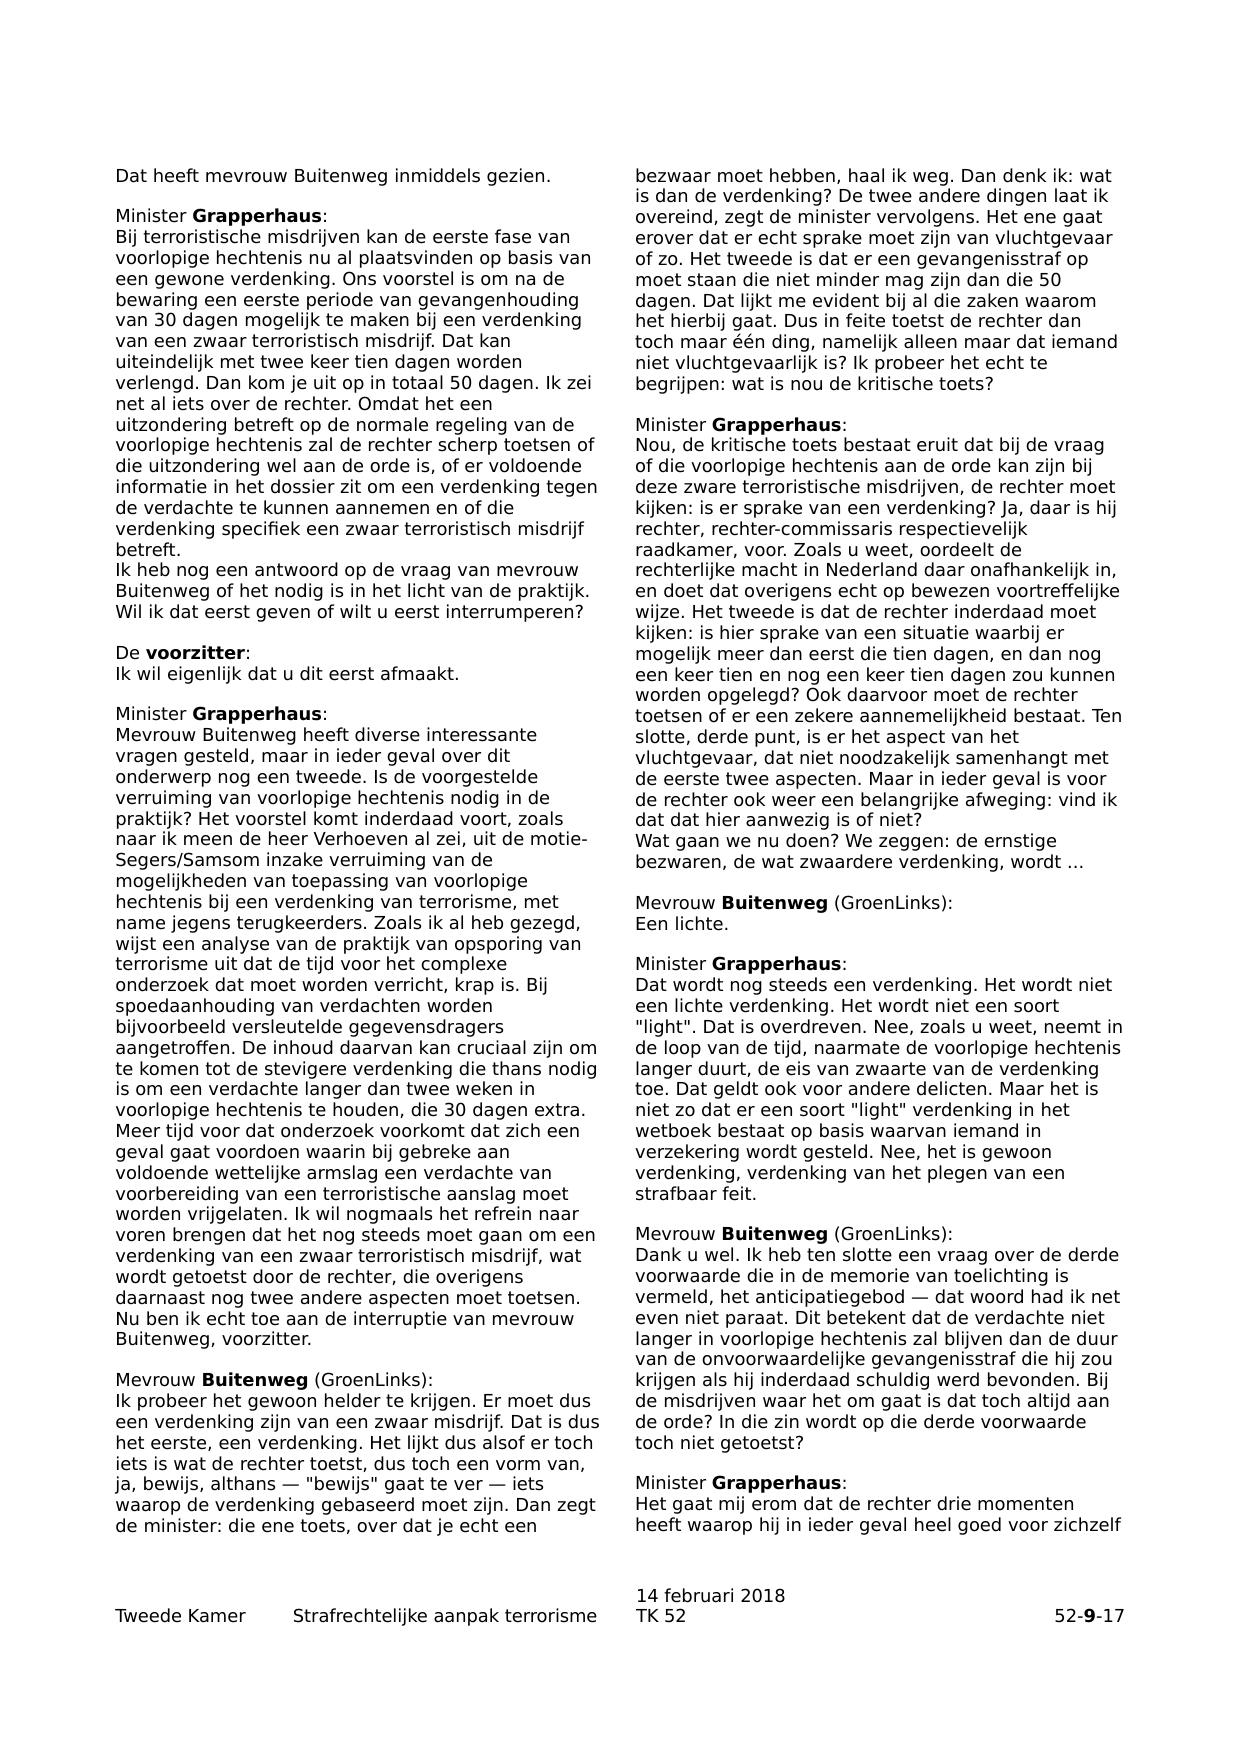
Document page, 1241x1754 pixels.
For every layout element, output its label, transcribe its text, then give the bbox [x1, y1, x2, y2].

text Mevrouw Buitenweg (GroenLinks): [635, 893, 1125, 913]
text Minister Grapperhaus: [115, 704, 605, 725]
text Dank u wel. Ik heb ten slotte een vraag over de derde voorwaarde die in de memorie van toelichting is vermeld, het anticipatiegebod — dat woord had ik net even niet paraat. Dit betekent dat de verdachte niet langer in voorlopige hechtenis zal blijven dan de duur van de onvoorwaardelijke gevangenisstraf die hij zou krijgen als hij inderdaad schuldig werd bevonden. Bij de misdrijven waar het om gaat is dat toch altijd aan de orde? In die zin wordt op die derde voorwaarde toch niet getoetst? [635, 1245, 1125, 1453]
text Het gaat mij erom dat de rechter drie momenten heeft waarop hij in ieder geval heel goed voor zichzelf [635, 1494, 1125, 1536]
text Minister Grapperhaus: [635, 414, 1125, 435]
text bezwaar moet hebben, haal ik weg. Dan denk ik: wat is dan de verdenking? De twee andere dingen laat ik overeind, zegt de minister vervolgens. Het ene gaat erover dat er echt sprake moet zijn van vluchtgevaar of zo. Het tweede is dat er een gevangenisstraf op moet staan die niet minder mag zijn dan die 50 dagen. Dat lijkt me evident bij al die zaken waarom het hierbij gaat. Dus in feite toetst de rechter dan toch maar één ding, namelijk alleen maar dat iemand niet vluchtgevaarlijk is? Ik probeer het echt te begrijpen: wat is nou de kritische toets? [635, 165, 1125, 394]
text Nu ben ik echt toe aan de interruptie van mevrouw Buitenweg, voorzitter. [115, 1308, 605, 1350]
text Mevrouw Buitenweg (GroenLinks): [635, 1224, 1125, 1245]
text Minister Grapperhaus: [115, 206, 605, 227]
text Bij terroristische misdrijven kan de eerste fase van voorlopige hechtenis nu al plaatsvinden op basis van een gewone verdenking. Ons voorstel is om na de bewaring een eerste periode van gevangenhouding van 30 dagen mogelijk te maken bij een verdenking van een zwaar terroristisch misdrijf. Dat kan uiteindelijk met twee keer tien dagen worden verlengd. Dan kom je uit op in totaal 50 dagen. Ik zei net al iets over de rechter. Omdat het een uitzondering betreft op de normale regeling van de voorlopige hechtenis zal de rechter scherp toetsen of die uitzondering wel aan de orde is, of er voldoende informatie in het dossier zit om een verdenking tegen de verdachte te kunnen aannemen en of die verdenking specifiek een zwaar terroristisch misdrijf betreft. [115, 227, 605, 560]
text Wat gaan we nu doen? We zeggen: de ernstige bezwaren, de wat zwaardere verdenking, wordt ... [635, 831, 1125, 873]
text Minister Grapperhaus: [635, 1473, 1125, 1494]
text Ik probeer het gewoon helder te krijgen. Er moet dus een verdenking zijn van een zwaar misdrijf. Dat is dus het eerste, een verdenking. Het lijkt dus alsof er toch iets is wat de rechter toetst, dus toch een vorm van, ja, bewijs, althans — "bewijs" gaat te ver — iets waarop de verdenking gebaseerd moet zijn. Dan zegt de minister: die ene toets, over dat je echt een [115, 1391, 605, 1537]
text Dat heeft mevrouw Buitenweg inmiddels gezien. [115, 165, 605, 186]
text De voorzitter: [115, 643, 605, 663]
text Ik wil eigenlijk dat u dit eerst afmaakt. [115, 663, 605, 684]
text Dat wordt nog steeds een verdenking. Het wordt niet een lichte verdenking. Het wordt niet een soort "light". Dat is overdreven. Nee, zoals u weet, neemt in de loop van de tijd, naarmate de voorlopige hechtenis langer duurt, de eis van zwaarte van de verdenking toe. Dat geldt ook voor andere delicten. Maar het is niet zo dat er een soort "light" verdenking in het wetboek bestaat op basis waarvan iemand in verzekering wordt gesteld. Nee, het is gewoon verdenking, verdenking van het plegen van een strafbaar feit. [635, 975, 1125, 1204]
text Minister Grapperhaus: [635, 954, 1125, 975]
text Mevrouw Buitenweg (GroenLinks): [115, 1370, 605, 1391]
text Ik heb nog een antwoord op de vraag van mevrouw Buitenweg of het nodig is in het licht van de praktijk. Wil ik dat eerst geven of wilt u eerst interrumperen? [115, 560, 605, 623]
text Nou, de kritische toets bestaat eruit dat bij de vraag of die voorlopige hechtenis aan de orde kan zijn bij deze zware terroristische misdrijven, de rechter moet kijken: is er sprake van een verdenking? Ja, daar is hij rechter, rechter-commissaris respectievelijk raadkamer, voor. Zoals u weet, oordeelt de rechterlijke macht in Nederland daar onafhankelijk in, en doet dat overigens echt op bewezen voortreffelijke wijze. Het tweede is dat de rechter inderdaad moet kijken: is hier sprake van een situatie waarbij er mogelijk meer dan eerst die tien dagen, en dan nog een keer tien en nog een keer tien dagen zou kunnen worden opgelegd? Ook daarvoor moet de rechter toetsen of er een zekere aannemelijkheid bestaat. Ten slotte, derde punt, is er het aspect van het vluchtgevaar, dat niet noodzakelijk samenhangt met de eerste twee aspecten. Maar in ieder geval is voor de rechter ook weer een belangrijke afweging: vind ik dat dat hier aanwezig is of niet? [635, 435, 1125, 831]
text Een lichte. [635, 913, 1125, 934]
text Mevrouw Buitenweg heeft diverse interessante vragen gesteld, maar in ieder geval over dit onderwerp nog een tweede. Is de voorgestelde verruiming van voorlopige hechtenis nodig in de praktijk? Het voorstel komt inderdaad voort, zoals naar ik meen de heer Verhoeven al zei, uit de motie-Segers/Samsom inzake verruiming van de mogelijkheden van toepassing van voorlopige hechtenis bij een verdenking van terrorisme, met name jegens terugkeerders. Zoals ik al heb gezegd, wijst een analyse van de praktijk van opsporing van terrorisme uit dat de tijd voor het complexe onderzoek dat moet worden verricht, krap is. Bij spoedaanhouding van verdachten worden bijvoorbeeld versleutelde gegevensdragers aangetroffen. De inhoud daarvan kan cruciaal zijn om te komen tot de stevigere verdenking die thans nodig is om een verdachte langer dan twee weken in voorlopige hechtenis te houden, die 30 dagen extra. Meer tijd voor dat onderzoek voorkomt dat zich een geval gaat voordoen waarin bij gebreke aan voldoende wettelijke armslag een verdachte van voorbereiding van een terroristische aanslag moet worden vrijgelaten. Ik wil nogmaals het refrein naar voren brengen dat het nog steeds moet gaan om een verdenking van een zwaar terroristisch misdrijf, wat wordt getoetst door de rechter, die overigens daarnaast nog twee andere aspecten moet toetsen. [115, 725, 605, 1308]
